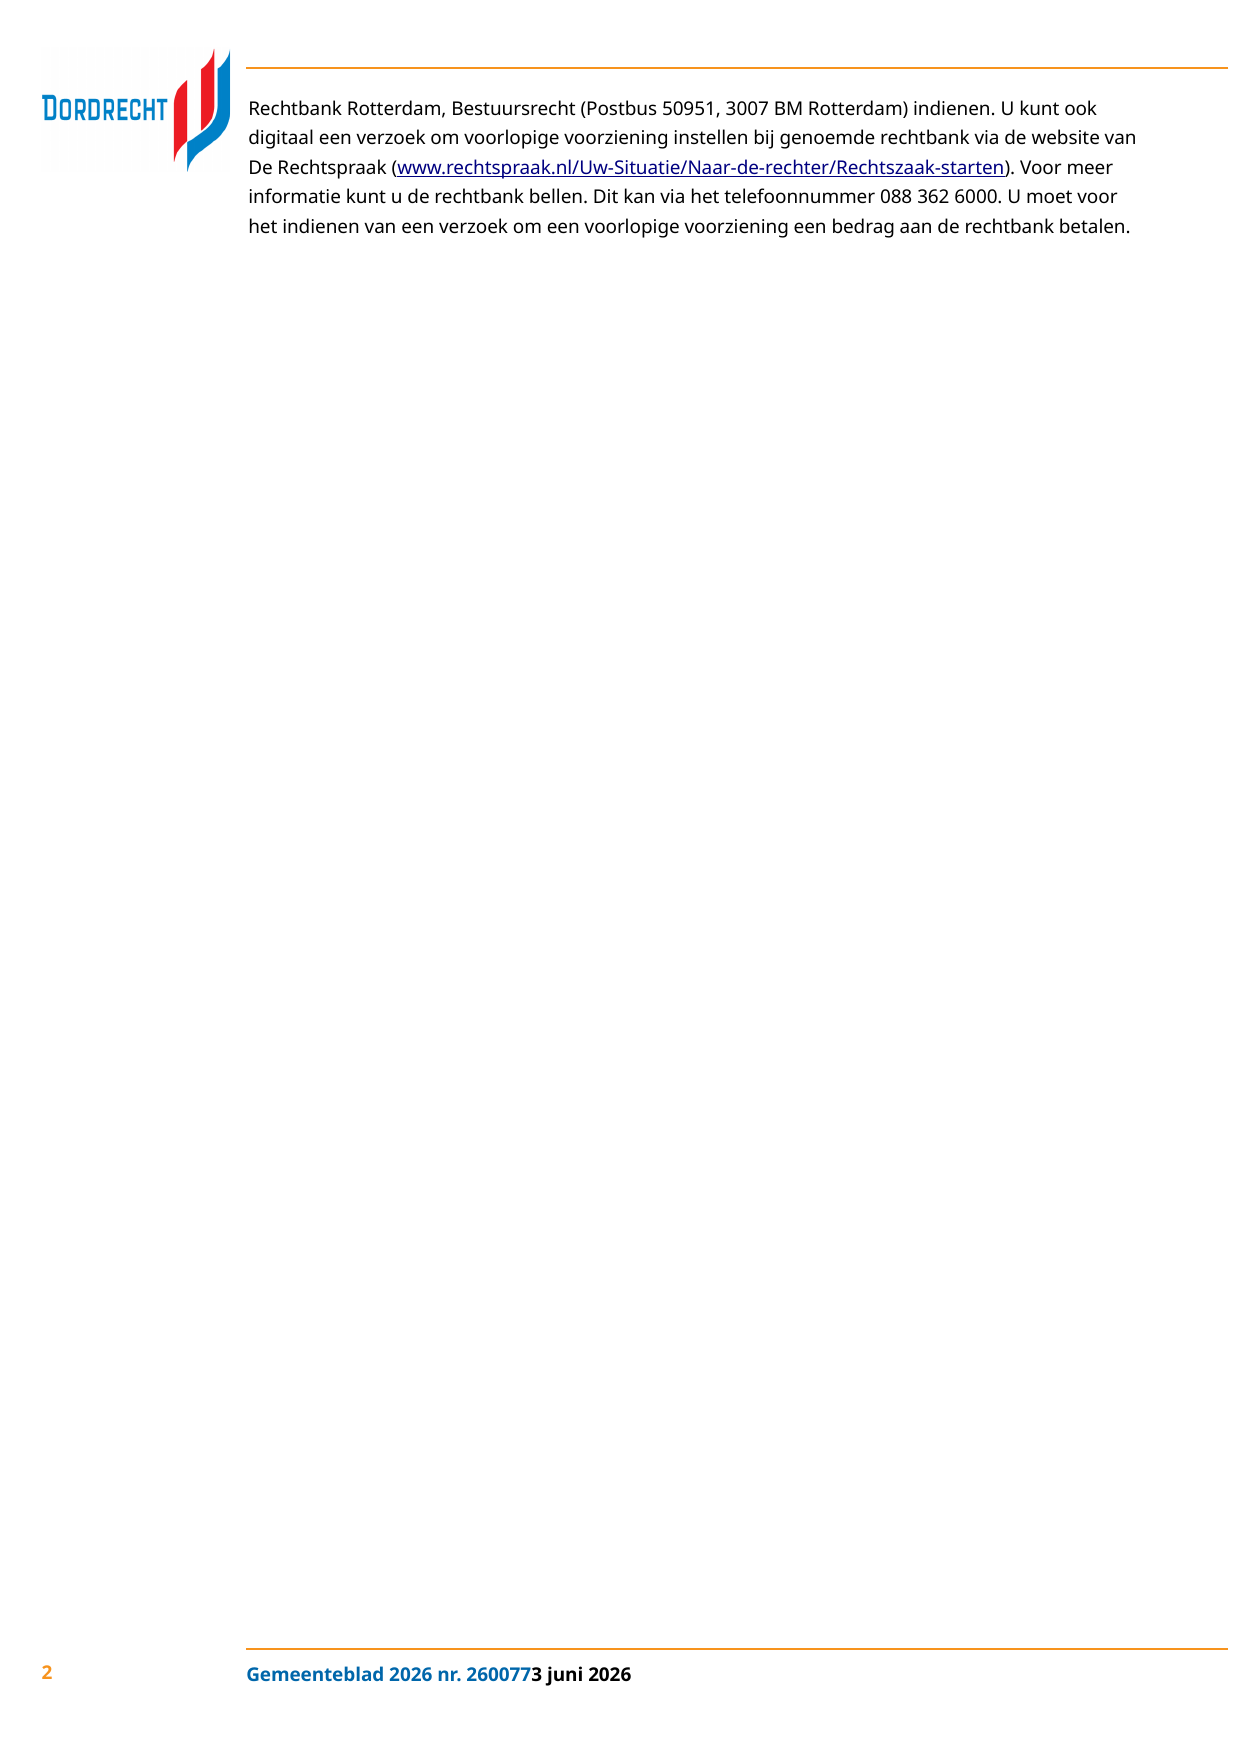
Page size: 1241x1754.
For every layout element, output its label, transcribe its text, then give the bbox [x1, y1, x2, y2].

picture [41, 47, 231, 172]
text Rechtbank Rotterdam, Bestuursrecht (Postbus 50951, 3007 BM Rotterdam) indienen. U kunt ook digitaal een verzoek om voorlopige voorziening instellen bij genoemde rechtbank via de website van De Rechtspraak (www.rechtspraak.nl/Uw-Situatie/Naar-de-rechter/Rechtszaak-starten). Voor meer informatie kunt u de rechtbank bellen. Dit kan via het telefoonnummer 088 362 6000. U moet voor het indienen van een verzoek om een voorlopige voorziening een bedrag aan de rechtbank betalen. [248, 95, 1152, 239]
